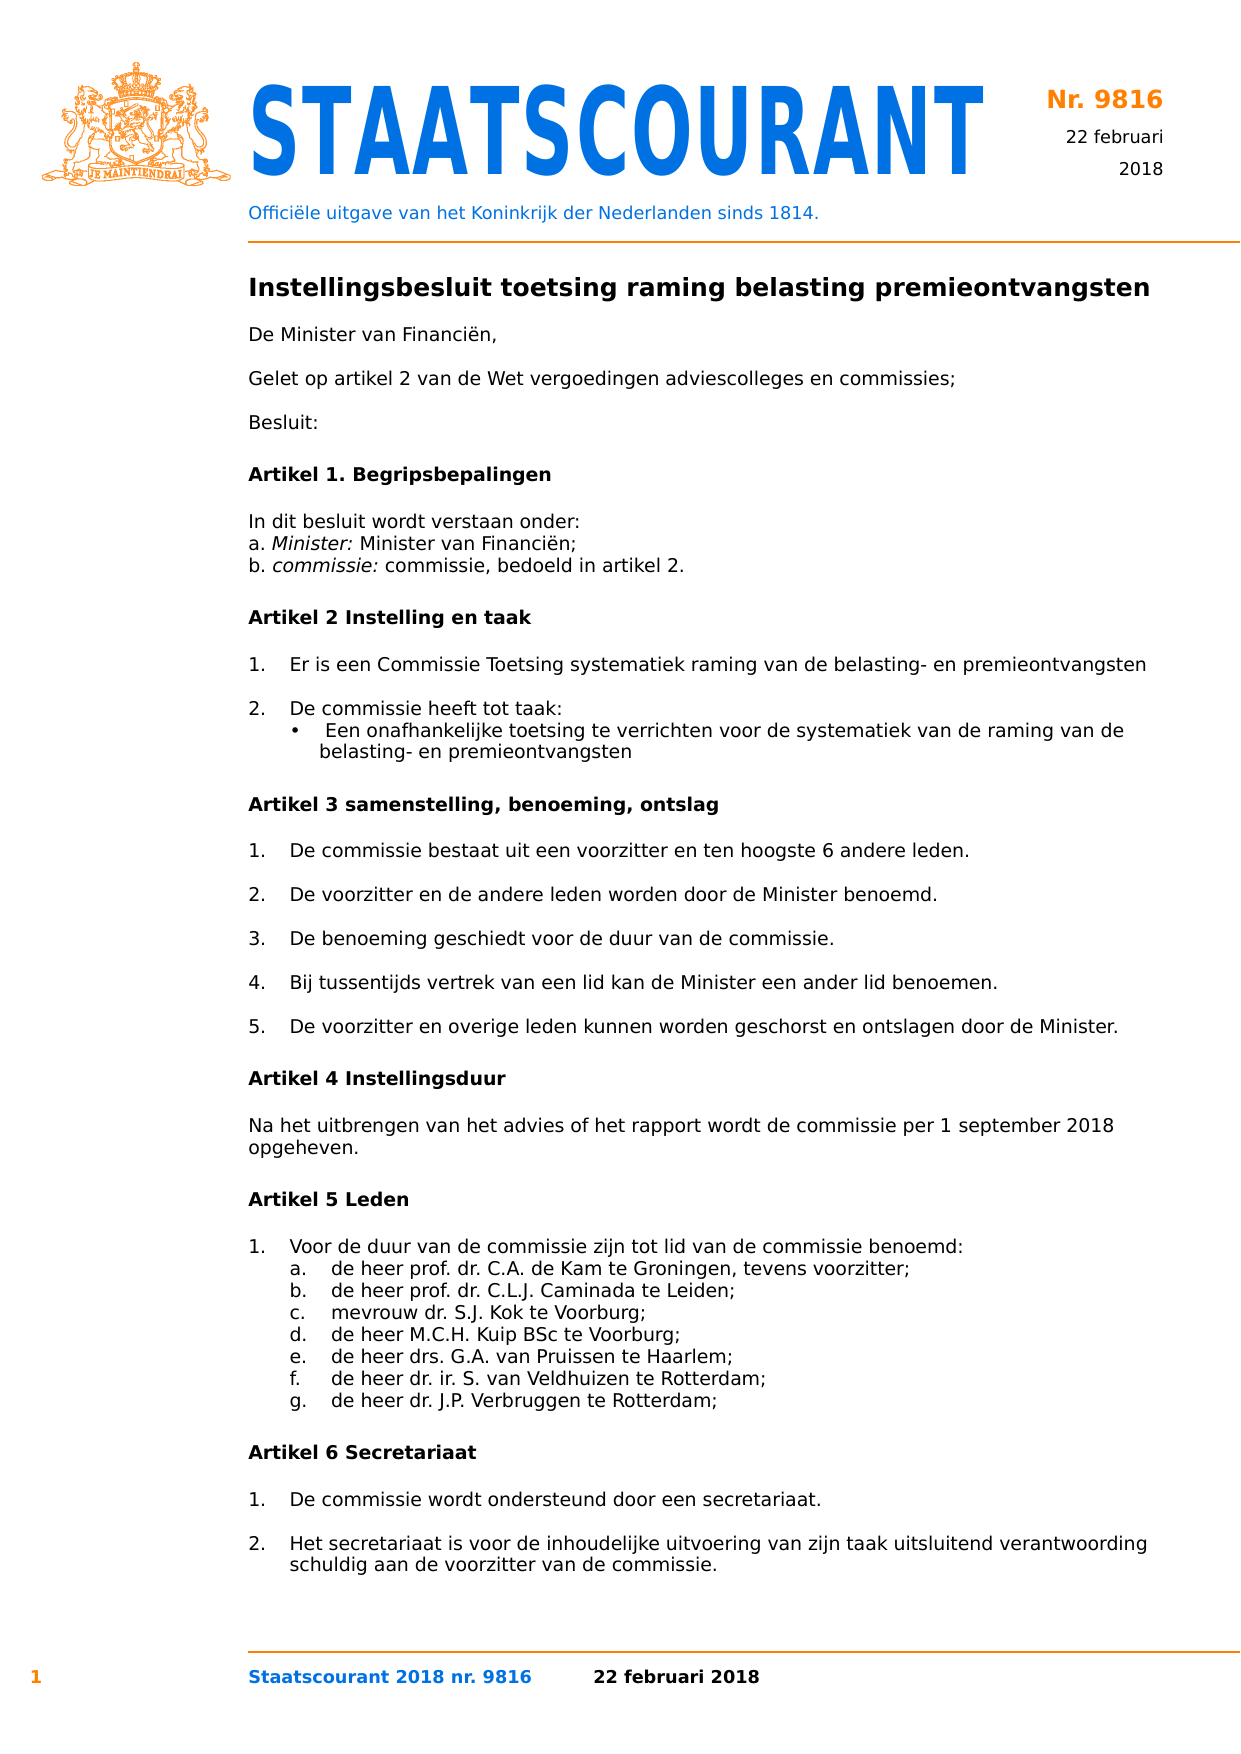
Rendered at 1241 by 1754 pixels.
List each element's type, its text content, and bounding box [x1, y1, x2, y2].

subtitle Artikel 6 Secretariaat [248, 1442, 1163, 1463]
table_cell 2018 [998, 153, 1240, 203]
text In dit besluit wordt verstaan onder: [248, 511, 1163, 533]
picture [41, 62, 231, 186]
text f. de heer dr. ir. S. van Veldhuizen te Rotterdam; [289, 1368, 1163, 1389]
subtitle Artikel 4 Instellingsduur [248, 1068, 1163, 1090]
text Na het uitbrengen van het advies of het rapport wordt de commissie per 1 september 2018 opgeheven. [248, 1115, 1163, 1159]
text 1. Er is een Commissie Toetsing systematiek raming van de belasting- en premieontvangsten [248, 654, 1163, 676]
text 4. Bij tussentijds vertrek van een lid kan de Minister een ander lid benoemen. [248, 972, 1163, 994]
text 1. Voor de duur van de commissie zijn tot lid van de commissie benoemd: [248, 1236, 1163, 1258]
text a. de heer prof. dr. C.A. de Kam te Groningen, tevens voorzitter; [289, 1258, 1163, 1280]
text b. commissie: commissie, bedoeld in artikel 2. [248, 555, 1163, 577]
subtitle Artikel 1. Begripsbepalingen [248, 464, 1163, 486]
subtitle Artikel 3 samenstelling, benoeming, ontslag [248, 793, 1163, 815]
table_header [25, 62, 248, 241]
text e. de heer drs. G.A. van Pruissen te Haarlem; [289, 1346, 1163, 1368]
text 1. De commissie wordt ondersteund door een secretariaat. [248, 1488, 1163, 1511]
text c. mevrouw dr. S.J. Kok te Voorburg; [289, 1302, 1163, 1324]
text 2. De commissie heeft tot taak: [248, 697, 1163, 719]
text g. de heer dr. J.P. Verbruggen te Rotterdam; [289, 1389, 1163, 1412]
table_header STAATSCOURANT [248, 62, 998, 203]
subtitle Artikel 2 Instelling en taak [248, 607, 1163, 629]
text 1. De commissie bestaat uit een voorzitter en ten hoogste 6 andere leden. [248, 840, 1163, 862]
text Gelet op artikel 2 van de Wet vergoedingen adviescolleges en commissies; [248, 368, 1163, 390]
text a. Minister: Minister van Financiën; [248, 533, 1163, 555]
subtitle Artikel 5 Leden [248, 1189, 1163, 1211]
text 2. Het secretariaat is voor de inhoudelijke uitvoering van zijn taak uitsluitend verantwoording schuldig aan de voorzitter van de commissie. [248, 1532, 1163, 1576]
text 5. De voorzitter en overige leden kunnen worden geschorst en ontslagen door de Minister. [248, 1016, 1163, 1038]
text 2. De voorzitter en de andere leden worden door de Minister benoemd. [248, 884, 1163, 906]
text 3. De benoeming geschiedt voor de duur van de commissie. [248, 928, 1163, 950]
text • Een onafhankelijke toetsing te verrichten voor de systematiek van de raming van de belasting- en premieontvangsten [289, 719, 1163, 763]
table_cell Officiële uitgave van het Koninkrijk der Nederlanden sinds 1814. [248, 203, 1240, 241]
text b. de heer prof. dr. C.L.J. Caminada te Leiden; [289, 1280, 1163, 1302]
text d. de heer M.C.H. Kuip BSc te Voorburg; [289, 1324, 1163, 1346]
table_header Nr. 9816 [998, 62, 1240, 121]
text De Minister van Financiën, [248, 324, 1163, 346]
subtitle Instellingsbesluit toetsing raming belasting premieontvangsten [248, 273, 1163, 302]
text Besluit: [248, 412, 1163, 434]
table_cell 22 februari [998, 121, 1240, 153]
